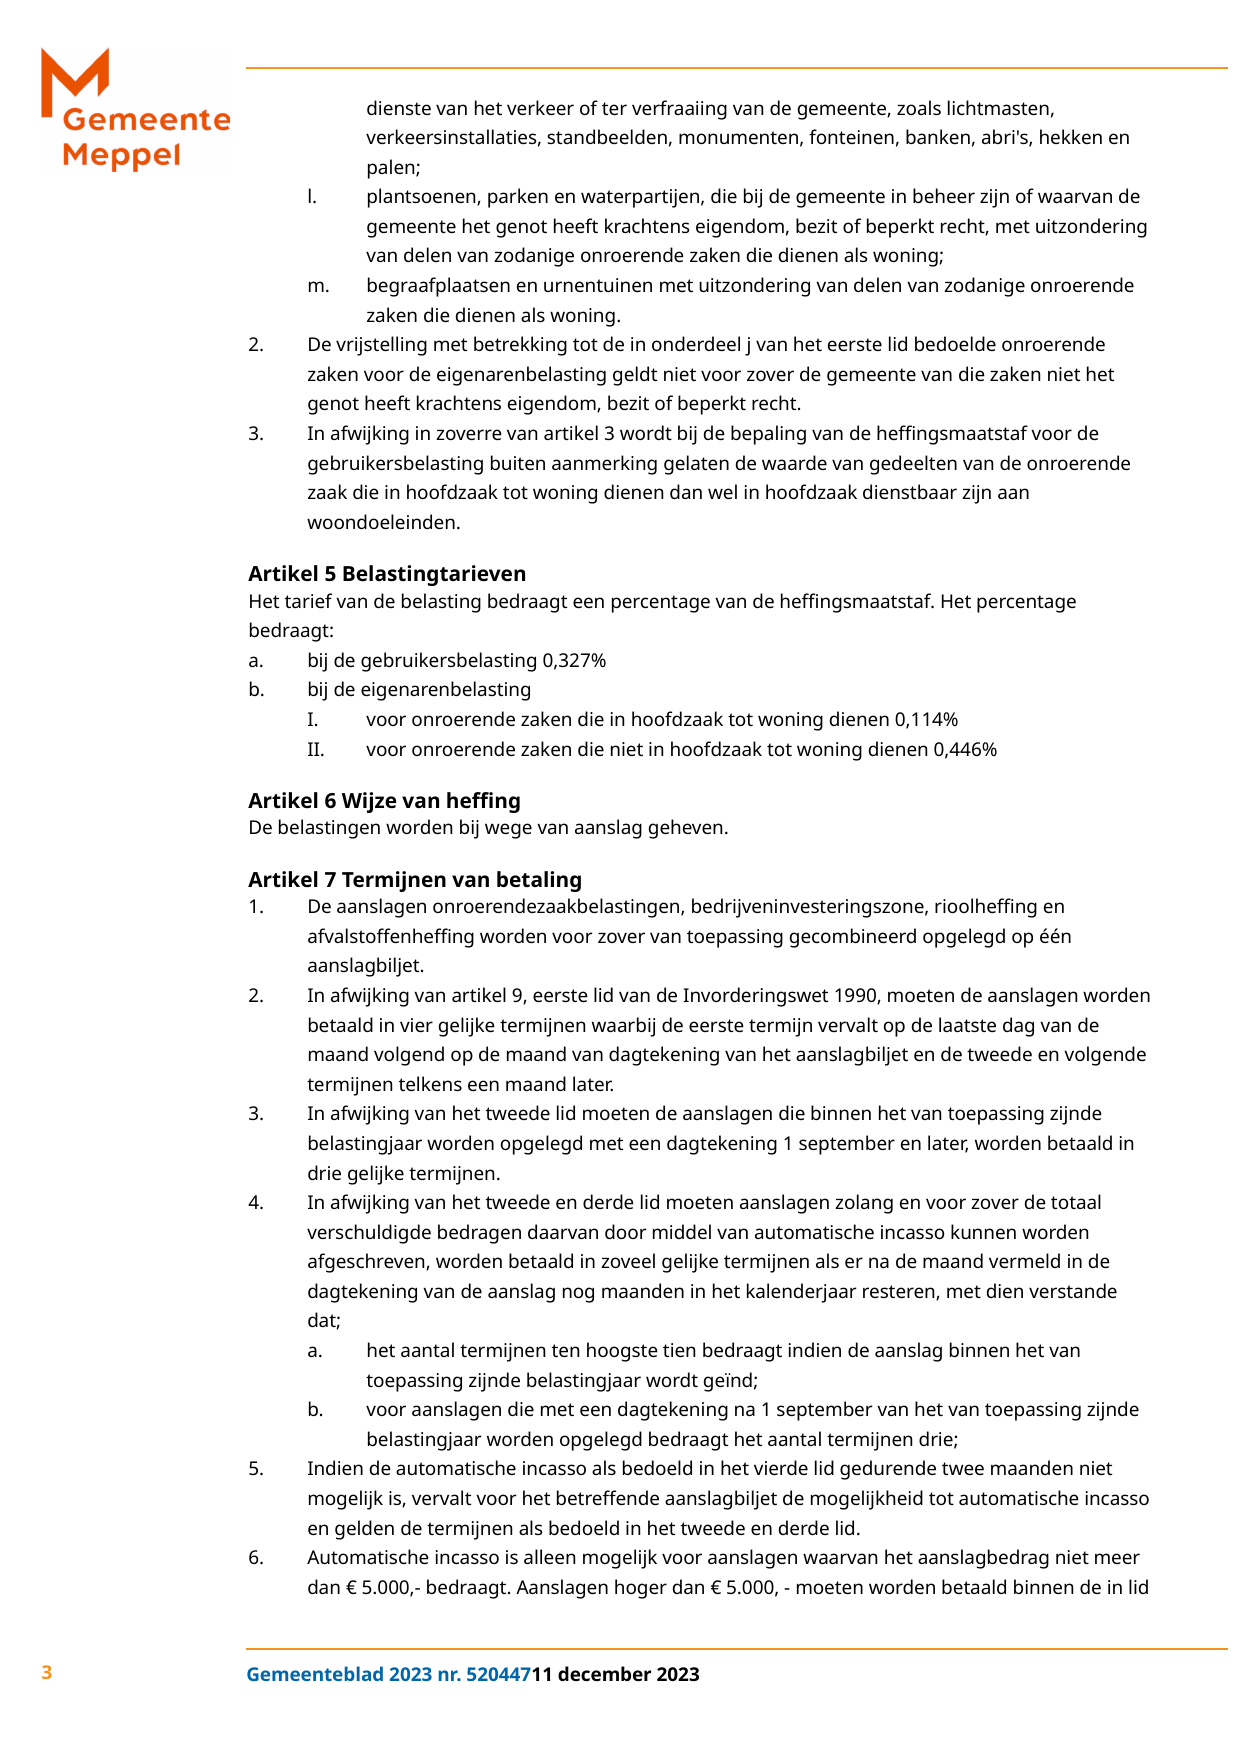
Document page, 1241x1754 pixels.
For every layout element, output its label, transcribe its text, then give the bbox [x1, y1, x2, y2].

text De belastingen worden bij wege van aanslag geheven. [248, 814, 1152, 840]
text Het tarief van de belasting bedraagt een percentage van de heffingsmaatstaf. Het percentage bedraagt: [248, 588, 1152, 643]
list In afwijking van het tweede lid moeten de aanslagen die binnen het van toepassing zijnde belastingjaar worden opgelegd met een dagtekening 1 september en later, worden betaald in drie gelijke termijnen. [248, 1101, 1152, 1185]
text Artikel 5 Belastingtarieven [248, 559, 1152, 588]
list voor onroerende zaken die in hoofdzaak tot woning dienen 0,114% [307, 706, 1152, 732]
list plantsoenen, parken en waterpartijen, die bij de gemeente in beheer zijn of waarvan de gemeente het genot heeft krachtens eigendom, bezit of beperkt recht, met uitzondering van delen van zodanige onroerende zaken die dienen als woning; [307, 183, 1152, 268]
list bij de gebruikersbelasting 0,327% [248, 647, 1152, 673]
list het aantal termijnen ten hoogste tien bedraagt indien de aanslag binnen het van toepassing zijnde belastingjaar wordt geïnd; [307, 1337, 1152, 1392]
list voor aanslagen die met een dagtekening na 1 september van het van toepassing zijnde belastingjaar worden opgelegd bedraagt het aantal termijnen drie; [307, 1396, 1152, 1452]
list Indien de automatische incasso als bedoeld in het vierde lid gedurende twee maanden niet mogelijk is, vervalt voor het betreffende aanslagbiljet de mogelijkheid tot automatische incasso en gelden de termijnen als bedoeld in het tweede en derde lid. [248, 1456, 1152, 1540]
list In afwijking in zoverre van artikel 3 wordt bij de bepaling van de heffingsmaatstaf voor de gebruikersbelasting buiten aanmerking gelaten de waarde van gedeelten van de onroerende zaak die in hoofdzaak tot woning dienen dan wel in hoofdzaak dienstbaar zijn aan woondoeleinden. [248, 420, 1152, 535]
list In afwijking van artikel 9, eerste lid van de Invorderingswet 1990, moeten de aanslagen worden betaald in vier gelijke termijnen waarbij de eerste termijn vervalt op de laatste dag van de maand volgend op de maand van dagtekening van het aanslagbiljet en de tweede en volgende termijnen telkens een maand later. [248, 982, 1152, 1097]
list Automatische incasso is alleen mogelijk voor aanslagen waarvan het aanslagbedrag niet meer dan € 5.000,- bedraagt. Aanslagen hoger dan € 5.000, - moeten worden betaald binnen de in lid [248, 1544, 1152, 1599]
list De aanslagen onroerendezaakbelastingen, bedrijveninvesteringszone, rioolheffing en afvalstoffenheffing worden voor zover van toepassing gecombineerd opgelegd op één aanslagbiljet. [248, 893, 1152, 978]
list begraafplaatsen en urnentuinen met uitzondering van delen van zodanige onroerende zaken die dienen als woning. [307, 272, 1152, 328]
list voor onroerende zaken die niet in hoofdzaak tot woning dienen 0,446% [307, 736, 1152, 761]
list De vrijstelling met betrekking tot de in onderdeel j van het eerste lid bedoelde onroerende zaken voor de eigenarenbelasting geldt niet voor zover de gemeente van die zaken niet het genot heeft krachtens eigendom, bezit of beperkt recht. [248, 331, 1152, 416]
list In afwijking van het tweede en derde lid moeten aanslagen zolang en voor zover de totaal verschuldigde bedragen daarvan door middel van automatische incasso kunnen worden afgeschreven, worden betaald in zoveel gelijke termijnen als er na de maand vermeld in de dagtekening van de aanslag nog maanden in het kalenderjaar resteren, met dien verstande dat; [248, 1189, 1152, 1333]
list bij de eigenarenbelasting [248, 677, 1152, 702]
text Artikel 6 Wijze van heffing [248, 786, 1152, 814]
picture [41, 47, 231, 172]
list dienste van het verkeer of ter verfraaiing van de gemeente, zoals lichtmasten, verkeersinstallaties, standbeelden, monumenten, fonteinen, banken, abri's, hekken en palen; [307, 95, 1152, 180]
text Artikel 7 Termijnen van betaling [248, 865, 1152, 893]
